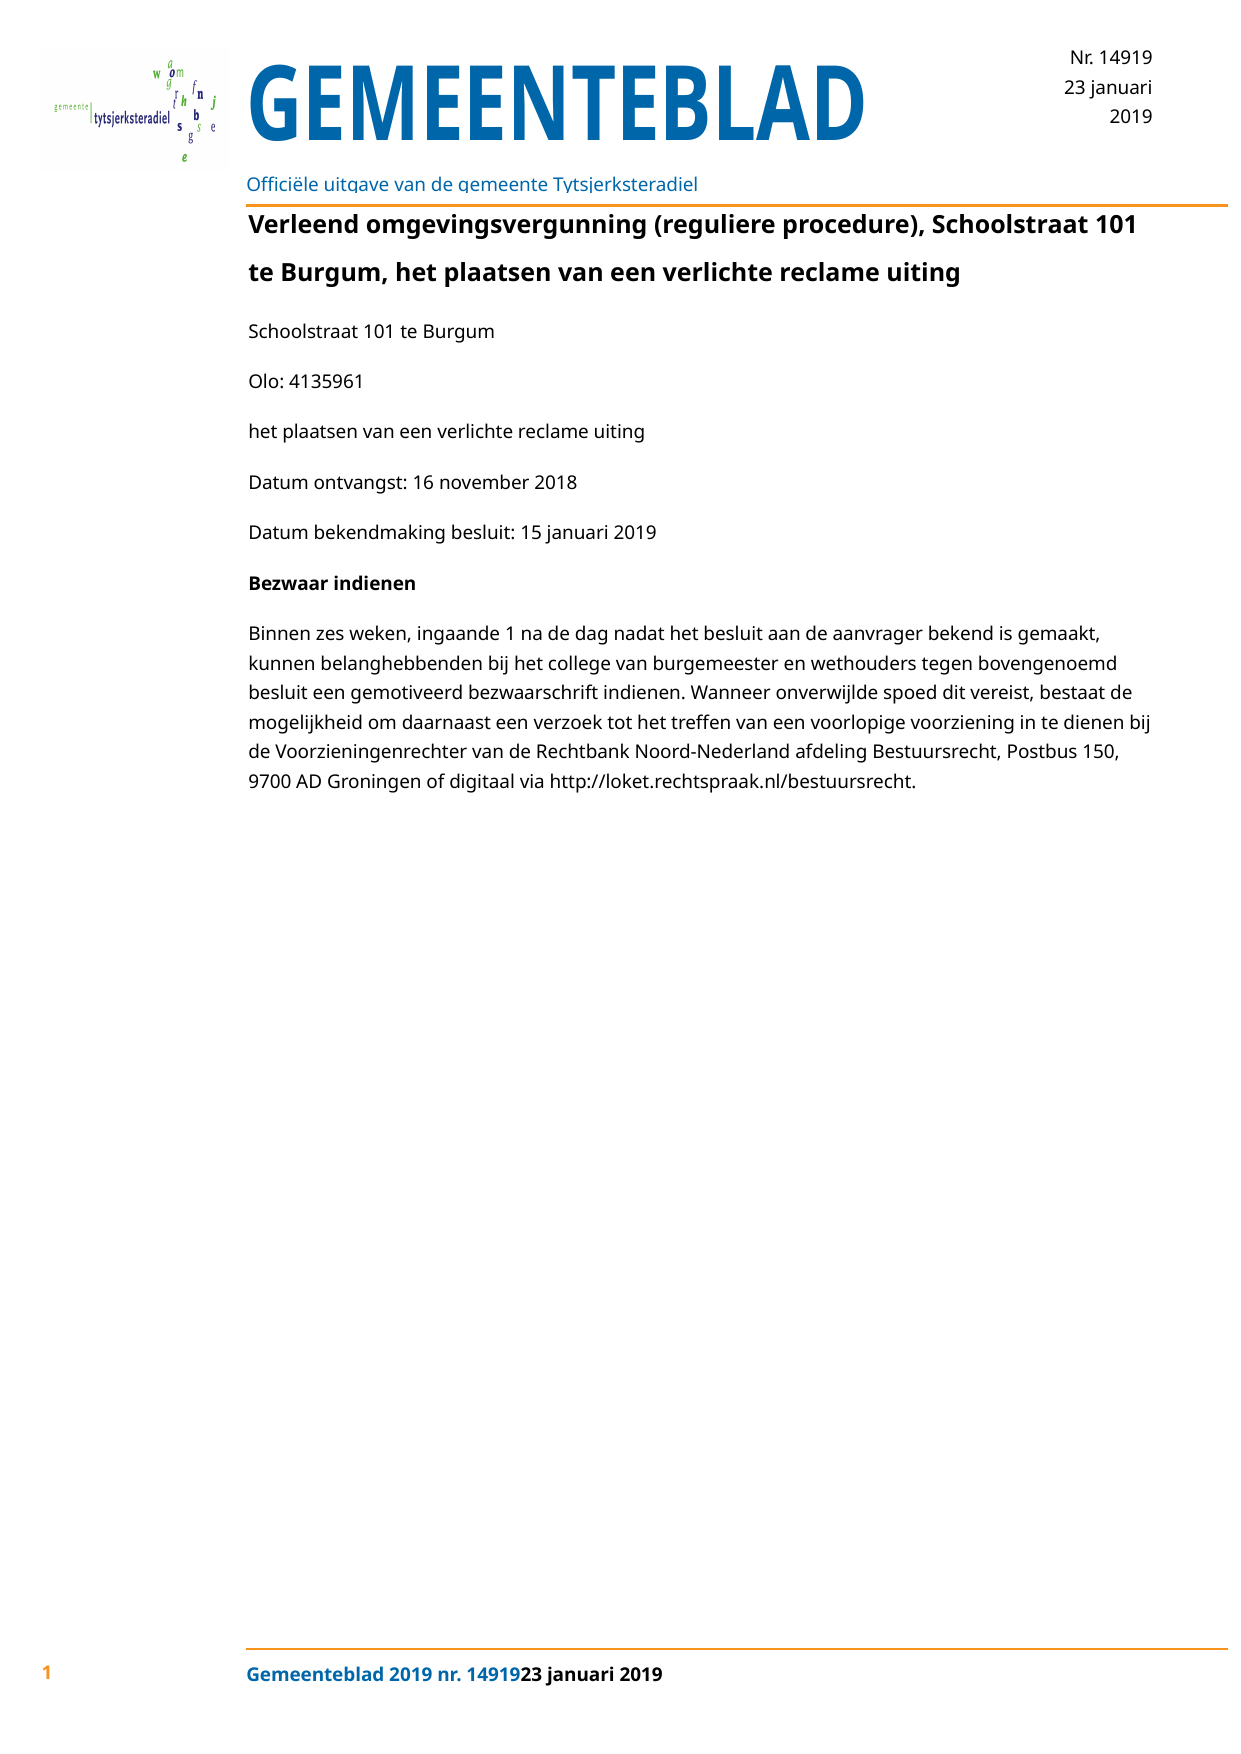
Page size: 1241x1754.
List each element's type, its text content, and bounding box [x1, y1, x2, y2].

text Datum bekendmaking besluit: 15 januari 2019 [248, 519, 1152, 545]
text het plaatsen van een verlichte reclame uiting [248, 419, 1152, 444]
text Bezwaar indienen [248, 570, 1152, 596]
text Schoolstraat 101 te Burgum [248, 318, 1152, 344]
text Verleend omgevingsvergunning (reguliere procedure), Schoolstraat 101 te Burgum, het plaatsen van een verlichte reclame uiting [248, 207, 1152, 288]
text Binnen zes weken, ingaande 1 na de dag nadat het besluit aan de aanvrager bekend is gemaakt, kunnen belanghebbenden bij het college van burgemeester en wethouders tegen bovengenoemd besluit een gemotiveerd bezwaarschrift indienen. Wanneer onverwijlde spoed dit vereist, bestaat de mogelijkheid om daarnaast een verzoek tot het treffen van een voorlopige voorziening in te dienen bij de Voorzieningenrechter van de Rechtbank Noord-Nederland afdeling Bestuursrecht, Postbus 150, 9700 AD Groningen of digitaal via http://loket.rechtspraak.nl/bestuursrecht. [248, 620, 1152, 794]
picture [41, 47, 231, 172]
text Olo: 4135961 [248, 368, 1152, 394]
text Datum ontvangst: 16 november 2018 [248, 469, 1152, 495]
